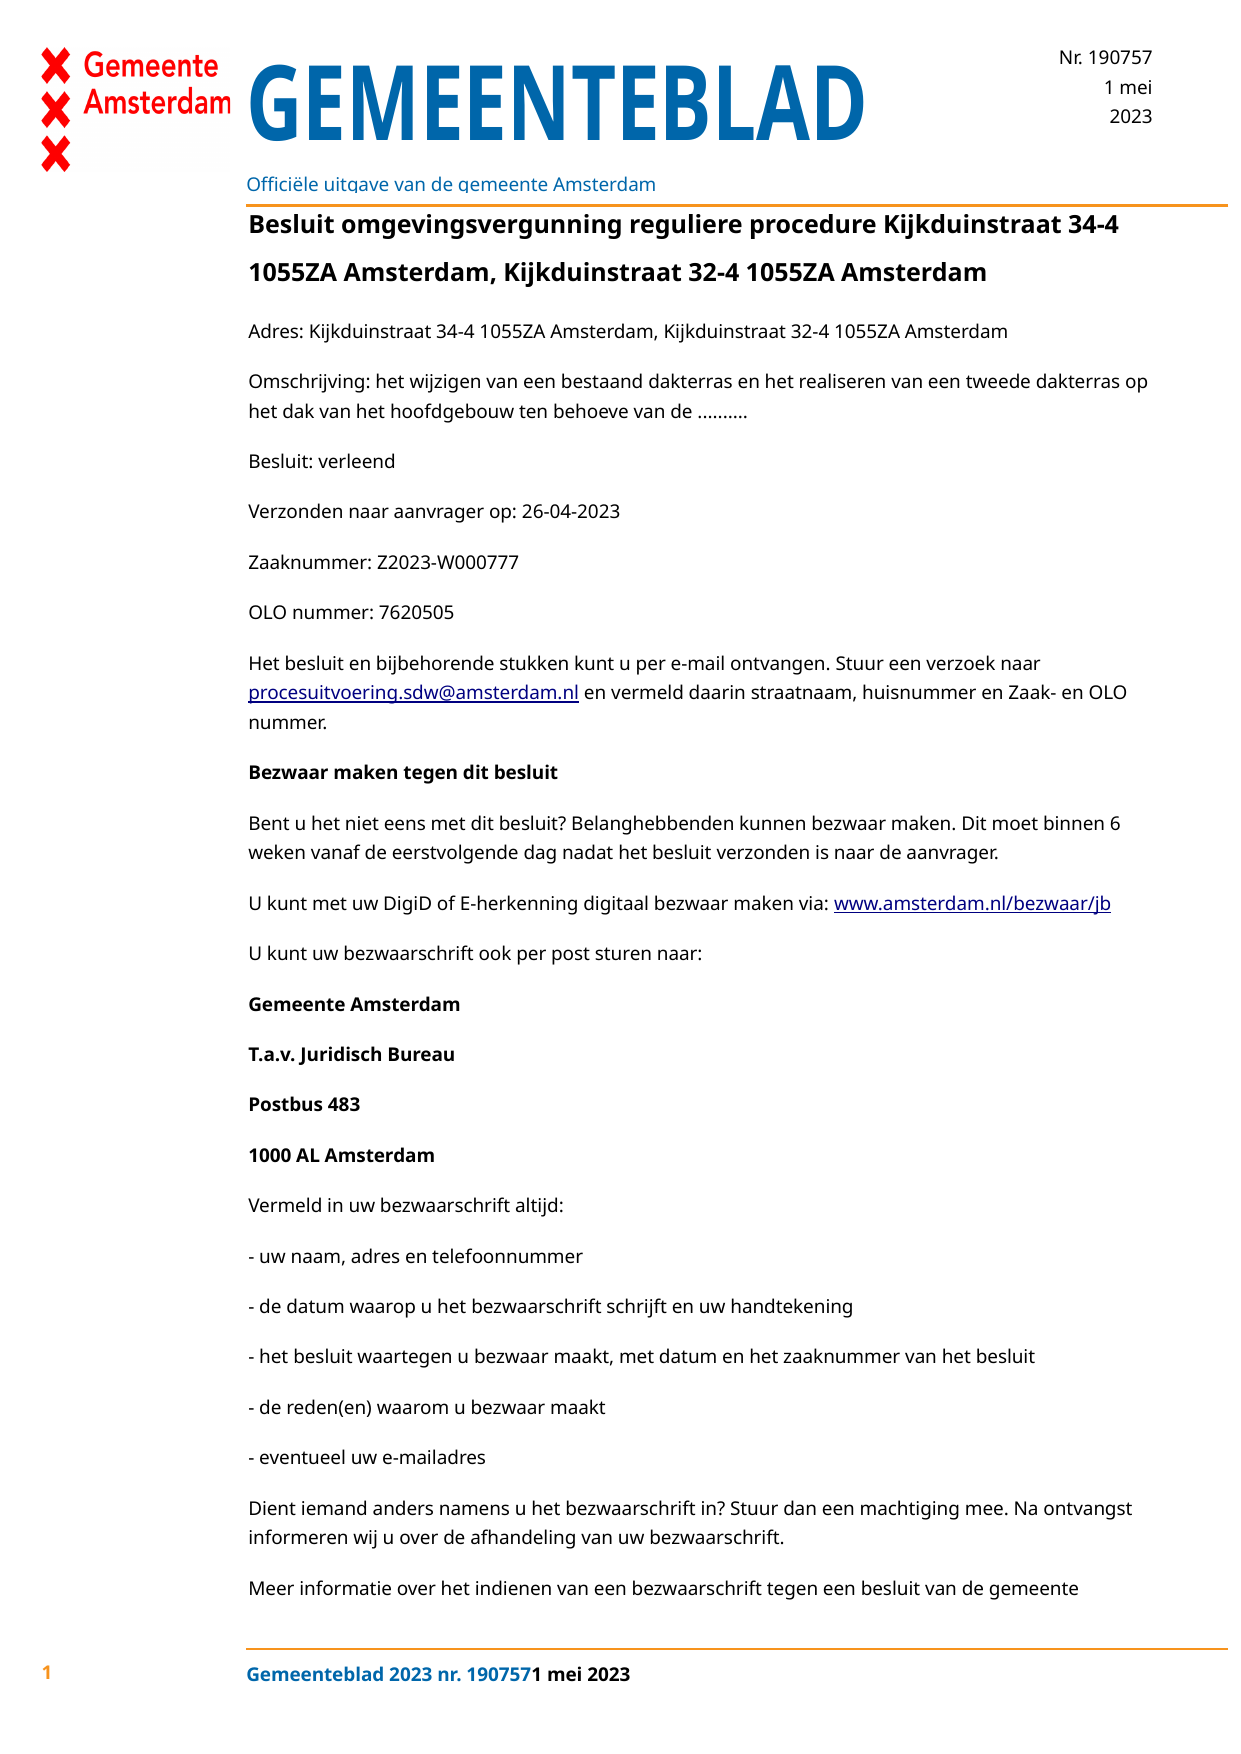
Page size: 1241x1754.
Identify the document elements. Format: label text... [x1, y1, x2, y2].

text T.a.v. Juridisch Bureau [248, 1041, 1152, 1067]
text Besluit: verleend [248, 448, 1152, 474]
text Besluit omgevingsvergunning reguliere procedure Kijkduinstraat 34-4 1055ZA Amsterdam, Kijkduinstraat 32-4 1055ZA Amsterdam [248, 207, 1152, 288]
text - de reden(en) waarom u bezwaar maakt [248, 1394, 1152, 1420]
text OLO nummer: 7620505 [248, 599, 1152, 625]
text Postbus 483 [248, 1092, 1152, 1117]
text U kunt uw bezwaarschrift ook per post sturen naar: [248, 940, 1152, 966]
text - eventueel uw e-mailadres [248, 1444, 1152, 1470]
text Vermeld in uw bezwaarschrift altijd: [248, 1192, 1152, 1218]
text - het besluit waartegen u bezwaar maakt, met datum en het zaaknummer van het besluit [248, 1344, 1152, 1369]
text 1000 AL Amsterdam [248, 1142, 1152, 1168]
text Verzonden naar aanvrager op: 26-04-2023 [248, 499, 1152, 524]
text Gemeente Amsterdam [248, 991, 1152, 1017]
text - de datum waarop u het bezwaarschrift schrijft en uw handtekening [248, 1293, 1152, 1319]
text Bent u het niet eens met dit besluit? Belanghebbenden kunnen bezwaar maken. Dit moet binnen 6 weken vanaf de eerstvolgende dag nadat het besluit verzonden is naar de aanvrager. [248, 810, 1152, 865]
picture [41, 47, 231, 172]
text Het besluit en bijbehorende stukken kunt u per e-mail ontvangen. Stuur een verzoek naar procesuitvoering.sdw@amsterdam.nl en vermeld daarin straatnaam, huisnummer en Zaak- en OLO nummer. [248, 650, 1152, 735]
text Omschrijving: het wijzigen van een bestaand dakterras en het realiseren van een tweede dakterras op het dak van het hoofdgebouw ten behoeve van de .......... [248, 368, 1152, 424]
text Meer informatie over het indienen van een bezwaarschrift tegen een besluit van de gemeente [248, 1575, 1152, 1601]
text Zaaknummer: Z2023-W000777 [248, 549, 1152, 575]
text U kunt met uw DigiD of E-herkenning digitaal bezwaar maken via: www.amsterdam.nl/bezwaar/jb [248, 890, 1152, 916]
text - uw naam, adres en telefoonnummer [248, 1243, 1152, 1269]
text Bezwaar maken tegen dit besluit [248, 759, 1152, 785]
text Adres: Kijkduinstraat 34-4 1055ZA Amsterdam, Kijkduinstraat 32-4 1055ZA Amsterdam [248, 318, 1152, 344]
text Dient iemand anders namens u het bezwaarschrift in? Stuur dan een machtiging mee. Na ontvangst informeren wij u over de afhandeling van uw bezwaarschrift. [248, 1495, 1152, 1550]
